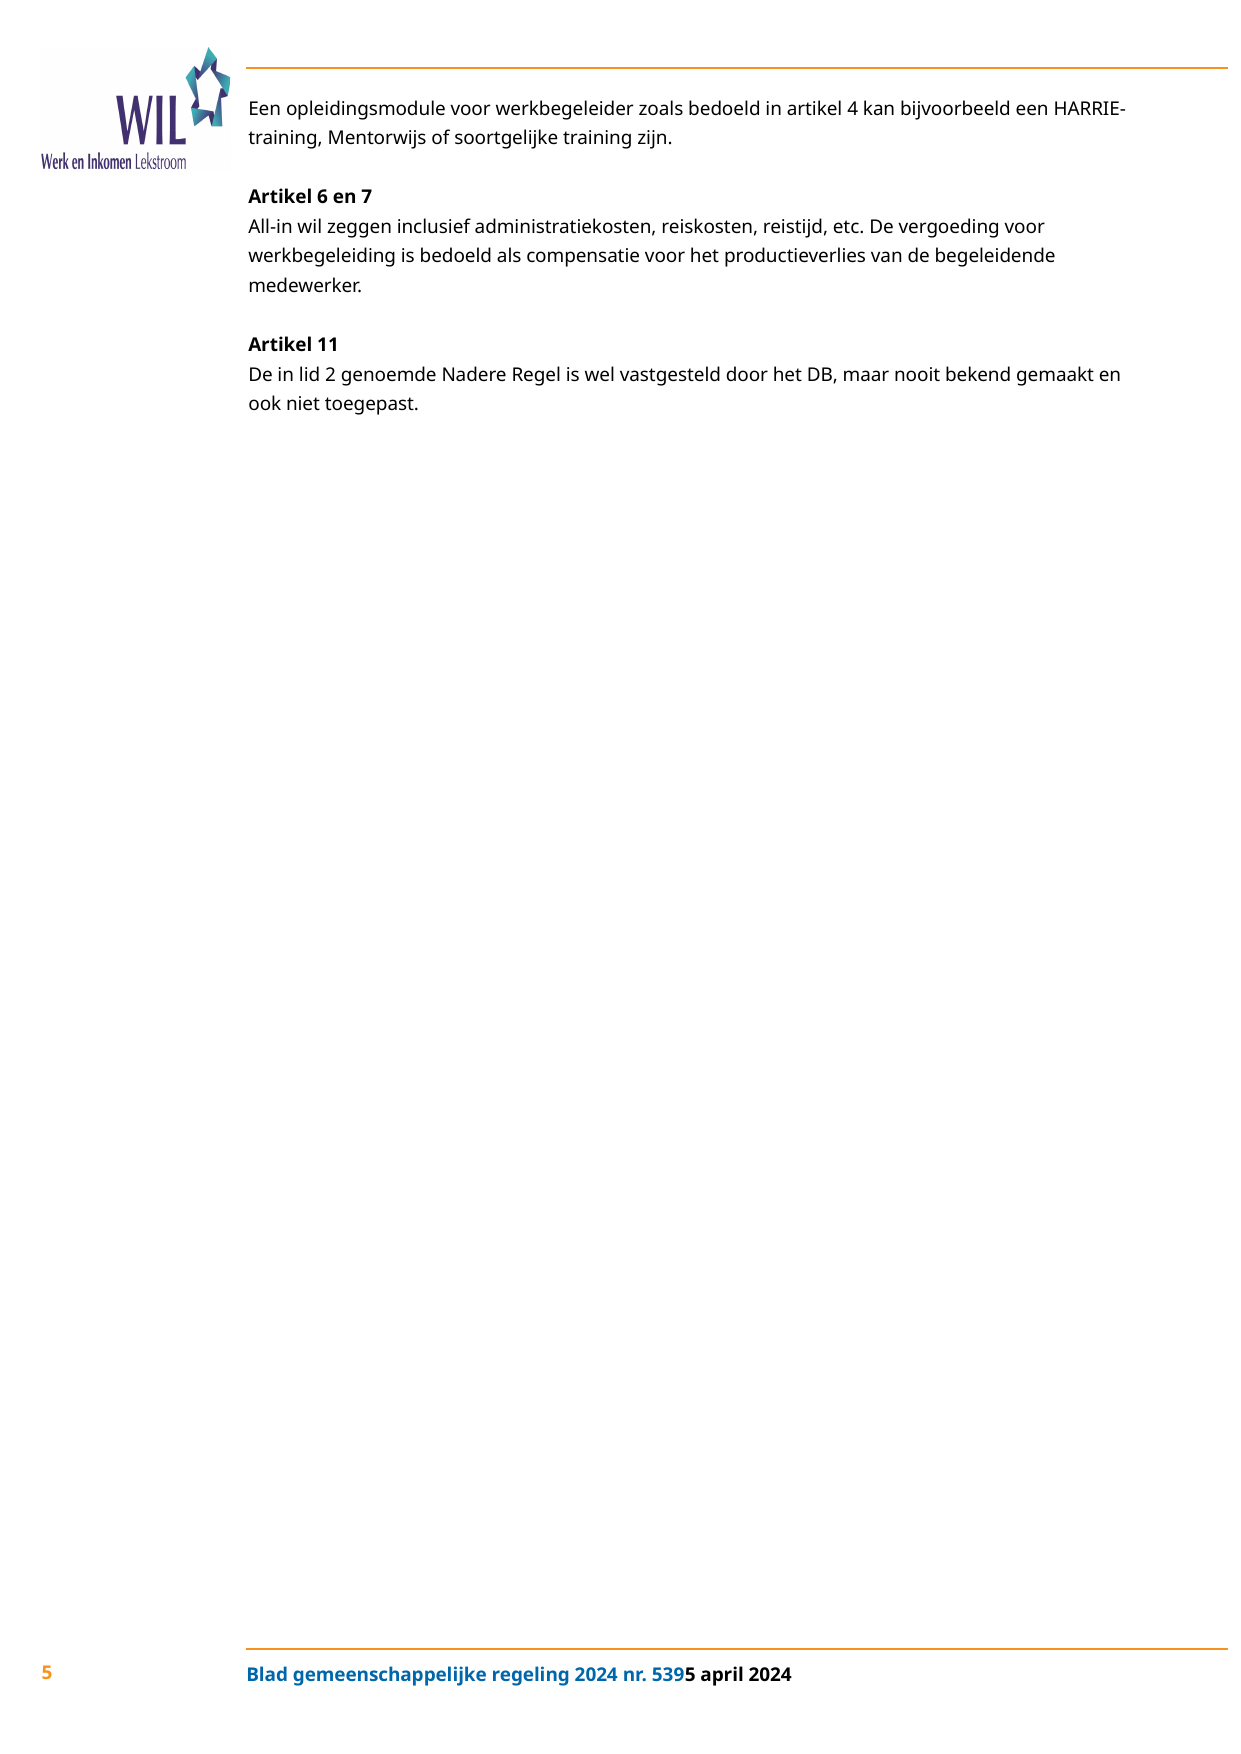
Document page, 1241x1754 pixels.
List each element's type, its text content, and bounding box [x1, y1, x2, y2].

text Artikel 11 [248, 331, 1152, 357]
text De in lid 2 genoemde Nadere Regel is wel vastgesteld door het DB, maar nooit bekend gemaakt en ook niet toegepast. [248, 361, 1152, 416]
text Artikel 6 en 7 [248, 183, 1152, 209]
text All-in wil zeggen inclusief administratiekosten, reiskosten, reistijd, etc. De vergoeding voor werkbegeleiding is bedoeld als compensatie voor het productieverlies van de begeleidende medewerker. [248, 213, 1152, 298]
text Een opleidingsmodule voor werkbegeleider zoals bedoeld in artikel 4 kan bijvoorbeeld een HARRIE-training, Mentorwijs of soortgelijke training zijn. [248, 95, 1152, 150]
picture [41, 47, 231, 172]
